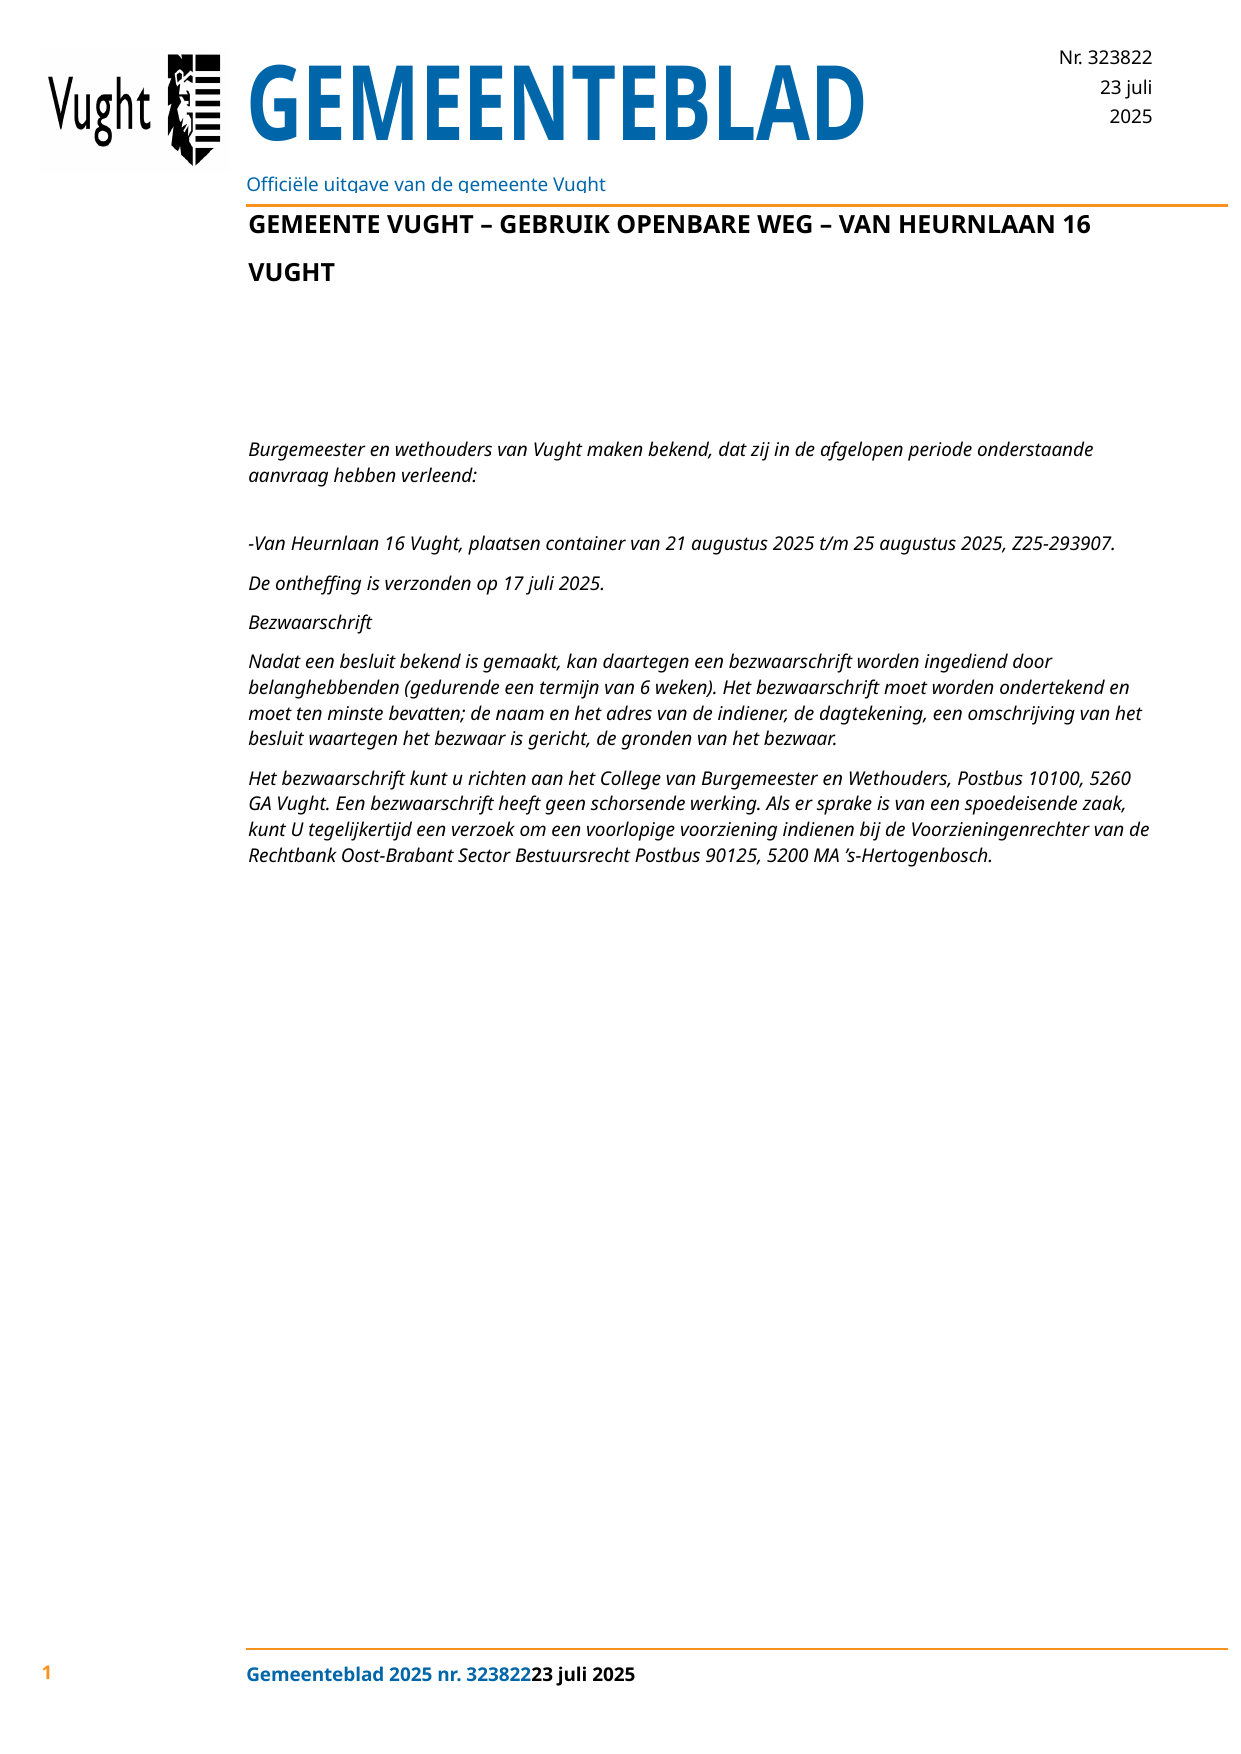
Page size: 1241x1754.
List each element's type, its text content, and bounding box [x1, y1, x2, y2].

text Nadat een besluit bekend is gemaakt, kan daartegen een bezwaarschrift worden ingediend door belanghebbenden (gedurende een termijn van 6 weken). Het bezwaarschrift moet worden ondertekend en moet ten minste bevatten; de naam en het adres van de indiener, de dagtekening, een omschrijving van het besluit waartegen het bezwaar is gericht, de gronden van het bezwaar. [248, 648, 1152, 751]
text Bezwaarschrift [248, 609, 1152, 635]
text Burgemeester en wethouders van Vught maken bekend, dat zij in de afgelopen periode onderstaande aanvraag hebben verleend: [248, 436, 1152, 487]
text GEMEENTE VUGHT – GEBRUIK OPENBARE WEG – VAN HEURNLAAN 16 VUGHT [248, 207, 1152, 288]
picture [41, 47, 231, 172]
text -Van Heurnlaan 16 Vught, plaatsen container van 21 augustus 2025 t/m 25 augustus 2025, Z25-293907. [248, 531, 1152, 556]
text De ontheffing is verzonden op 17 juli 2025. [248, 570, 1152, 596]
text Het bezwaarschrift kunt u richten aan het College van Burgemeester en Wethouders, Postbus 10100, 5260 GA Vught. Een bezwaarschrift heeft geen schorsende werking. Als er sprake is van een spoedeisende zaak, kunt U tegelijkertijd een verzoek om een voorlopige voorziening indienen bij de Voorzieningenrechter van de Rechtbank Oost-Brabant Sector Bestuursrecht Postbus 90125, 5200 MA ’s-Hertogenbosch. [248, 765, 1152, 868]
